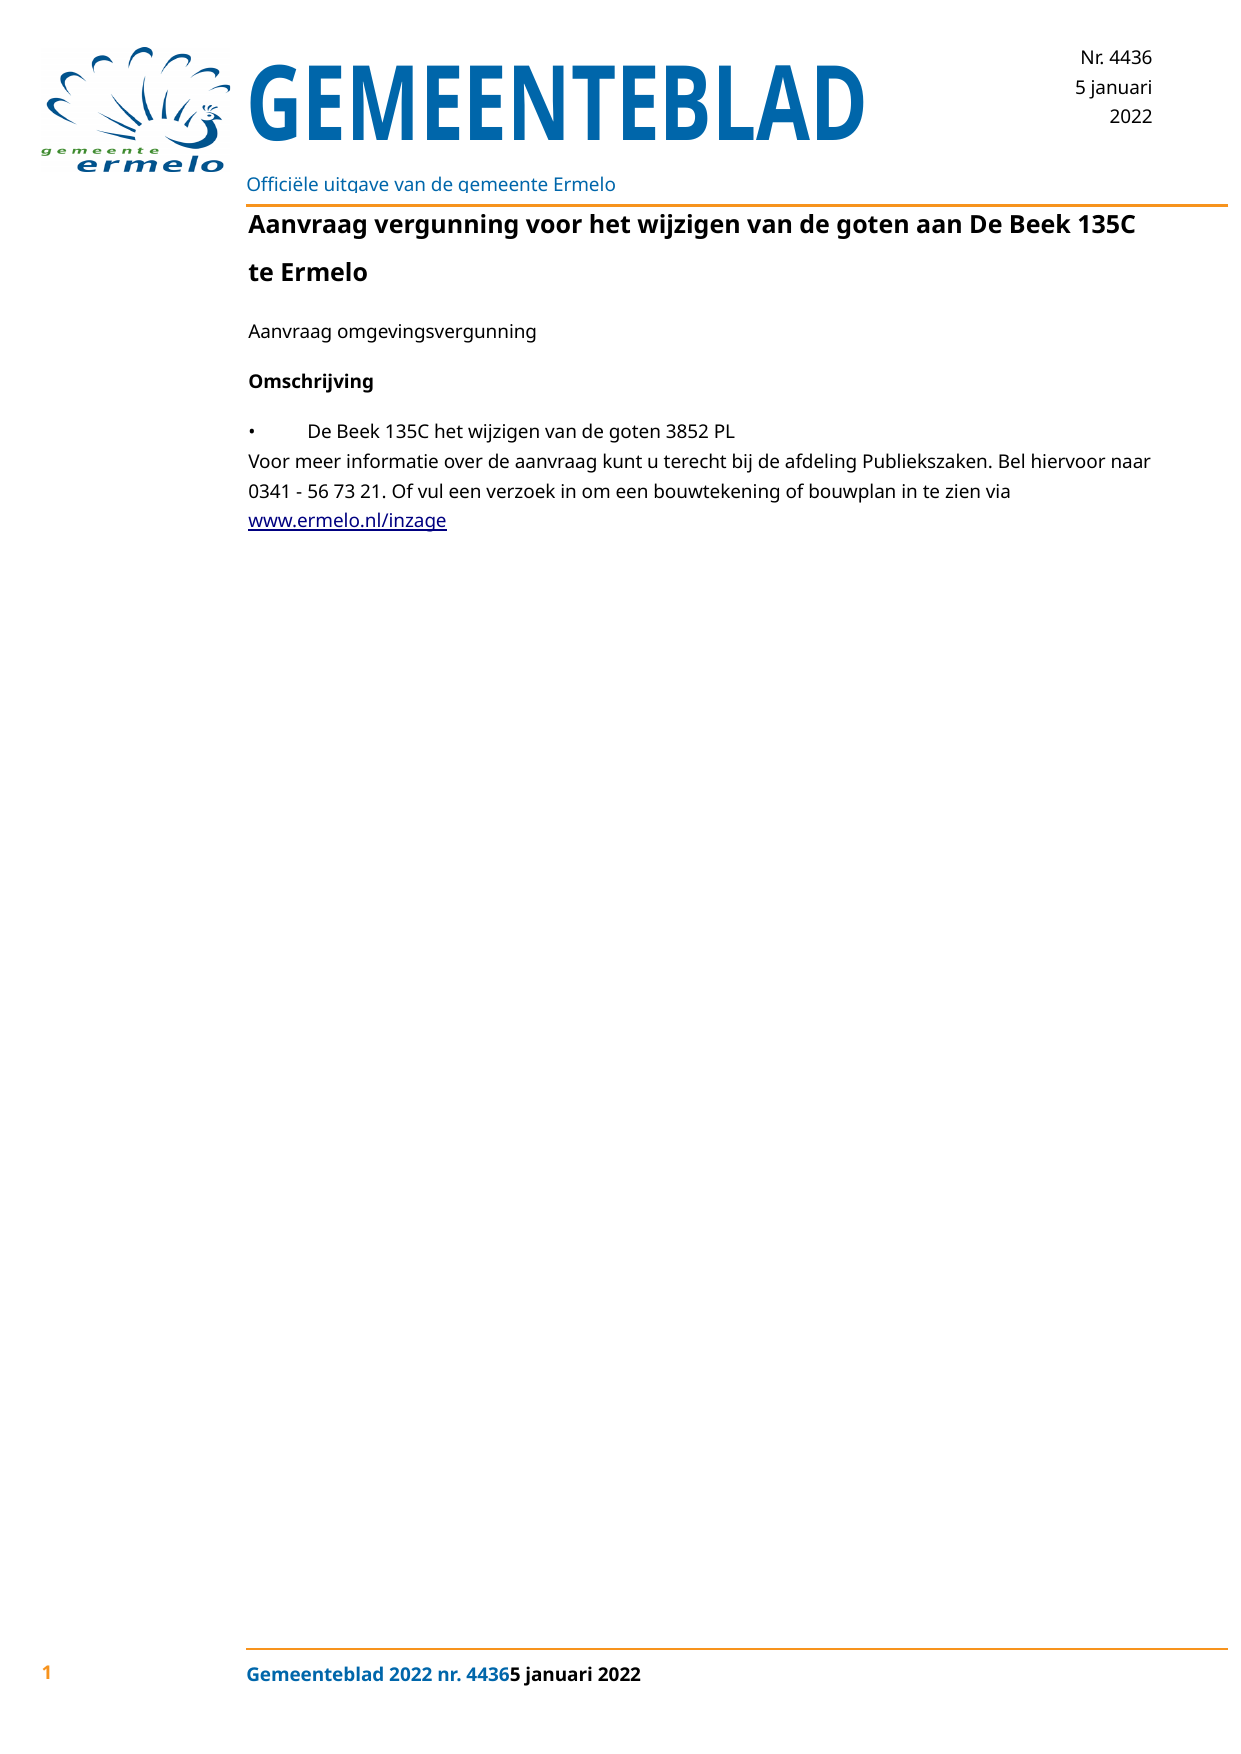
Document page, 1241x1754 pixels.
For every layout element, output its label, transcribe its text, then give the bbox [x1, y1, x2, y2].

list De Beek 135C het wijzigen van de goten 3852 PL [248, 419, 1152, 444]
text Voor meer informatie over de aanvraag kunt u terecht bij de afdeling Publiekszaken. Bel hiervoor naar 0341 - 56 73 21. Of vul een verzoek in om een bouwtekening of bouwplan in te zien via www.ermelo.nl/inzage [248, 448, 1152, 533]
text Omschrijving [248, 368, 1152, 394]
text Aanvraag omgevingsvergunning [248, 318, 1152, 344]
picture [41, 47, 231, 172]
text Aanvraag vergunning voor het wijzigen van de goten aan De Beek 135C te Ermelo [248, 207, 1152, 288]
